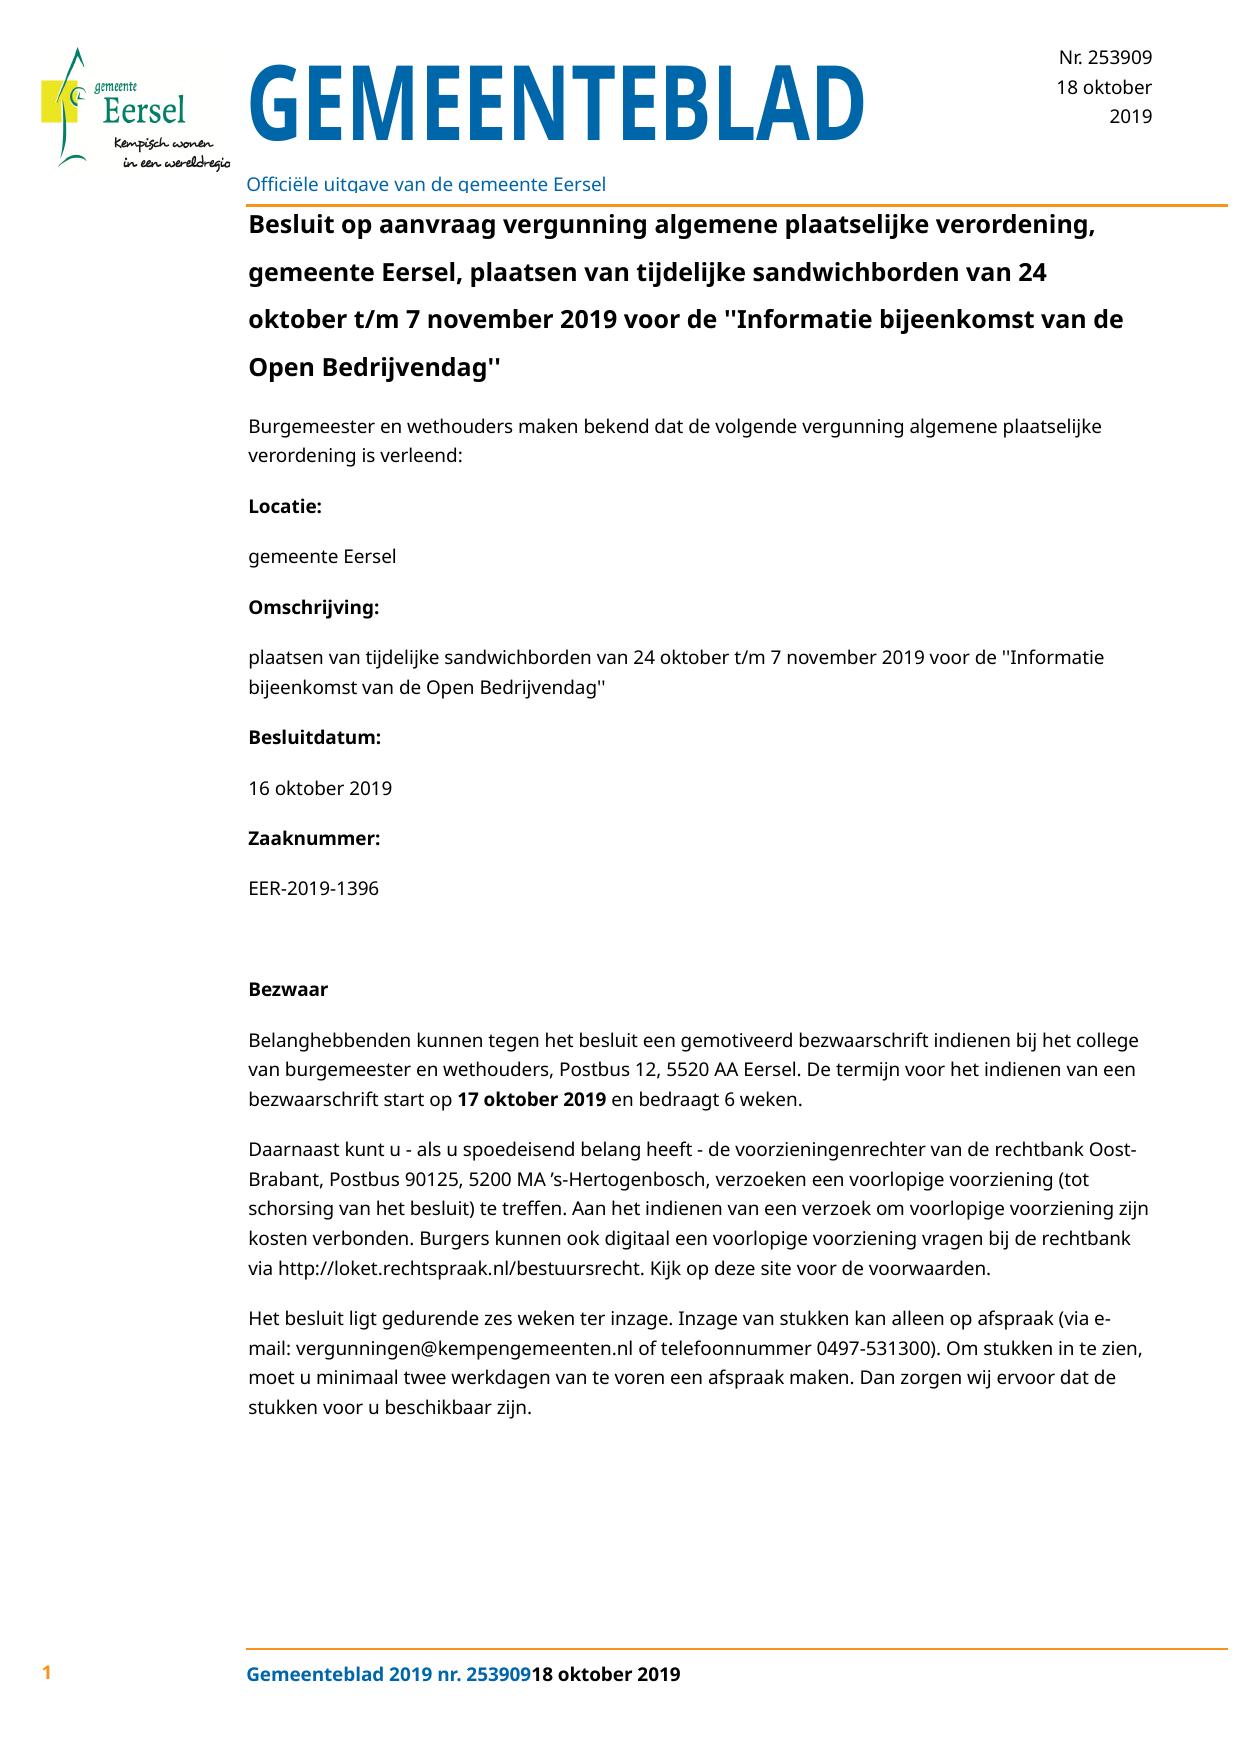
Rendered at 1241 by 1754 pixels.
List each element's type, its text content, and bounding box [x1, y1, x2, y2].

text Daarnaast kunt u - als u spoedeisend belang heeft - de voorzieningenrechter van de rechtbank Oost-Brabant, Postbus 90125, 5200 MA ’s-Hertogenbosch, verzoeken een voorlopige voorziening (tot schorsing van het besluit) te treffen. Aan het indienen van een verzoek om voorlopige voorziening zijn kosten verbonden. Burgers kunnen ook digitaal een voorlopige voorziening vragen bij de rechtbank via http://loket.rechtspraak.nl/bestuursrecht. Kijk op deze site voor de voorwaarden. [248, 1136, 1152, 1281]
text Besluitdatum: [248, 724, 1152, 750]
text 16 oktober 2019 [248, 775, 1152, 801]
text gemeente Eersel [248, 543, 1152, 569]
text Locatie: [248, 493, 1152, 519]
text plaatsen van tijdelijke sandwichborden van 24 oktober t/m 7 november 2019 voor de ''Informatie bijeenkomst van de Open Bedrijvendag'' [248, 644, 1152, 700]
text Bezwaar [248, 976, 1152, 1002]
text Burgemeester en wethouders maken bekend dat de volgende vergunning algemene plaatselijke verordening is verleend: [248, 413, 1152, 468]
text EER-2019-1396 [248, 876, 1152, 901]
text Zaaknummer: [248, 825, 1152, 851]
text Het besluit ligt gedurende zes weken ter inzage. Inzage van stukken kan alleen op afspraak (via e-mail: vergunningen@kempengemeenten.nl of telefoonnummer 0497-531300). Om stukken in te zien, moet u minimaal twee werkdagen van te voren een afspraak maken. Dan zorgen wij ervoor dat de stukken voor u beschikbaar zijn. [248, 1305, 1152, 1420]
text Belanghebbenden kunnen tegen het besluit een gemotiveerd bezwaarschrift indienen bij het college van burgemeester en wethouders, Postbus 12, 5520 AA Eersel. De termijn voor het indienen van een bezwaarschrift start op 17 oktober 2019 en bedraagt 6 weken. [248, 1027, 1152, 1112]
text Omschrijving: [248, 594, 1152, 620]
picture [41, 47, 231, 172]
text Besluit op aanvraag vergunning algemene plaatselijke verordening, gemeente Eersel, plaatsen van tijdelijke sandwichborden van 24 oktober t/m 7 november 2019 voor de ''Informatie bijeenkomst van de Open Bedrijvendag'' [248, 207, 1152, 384]
